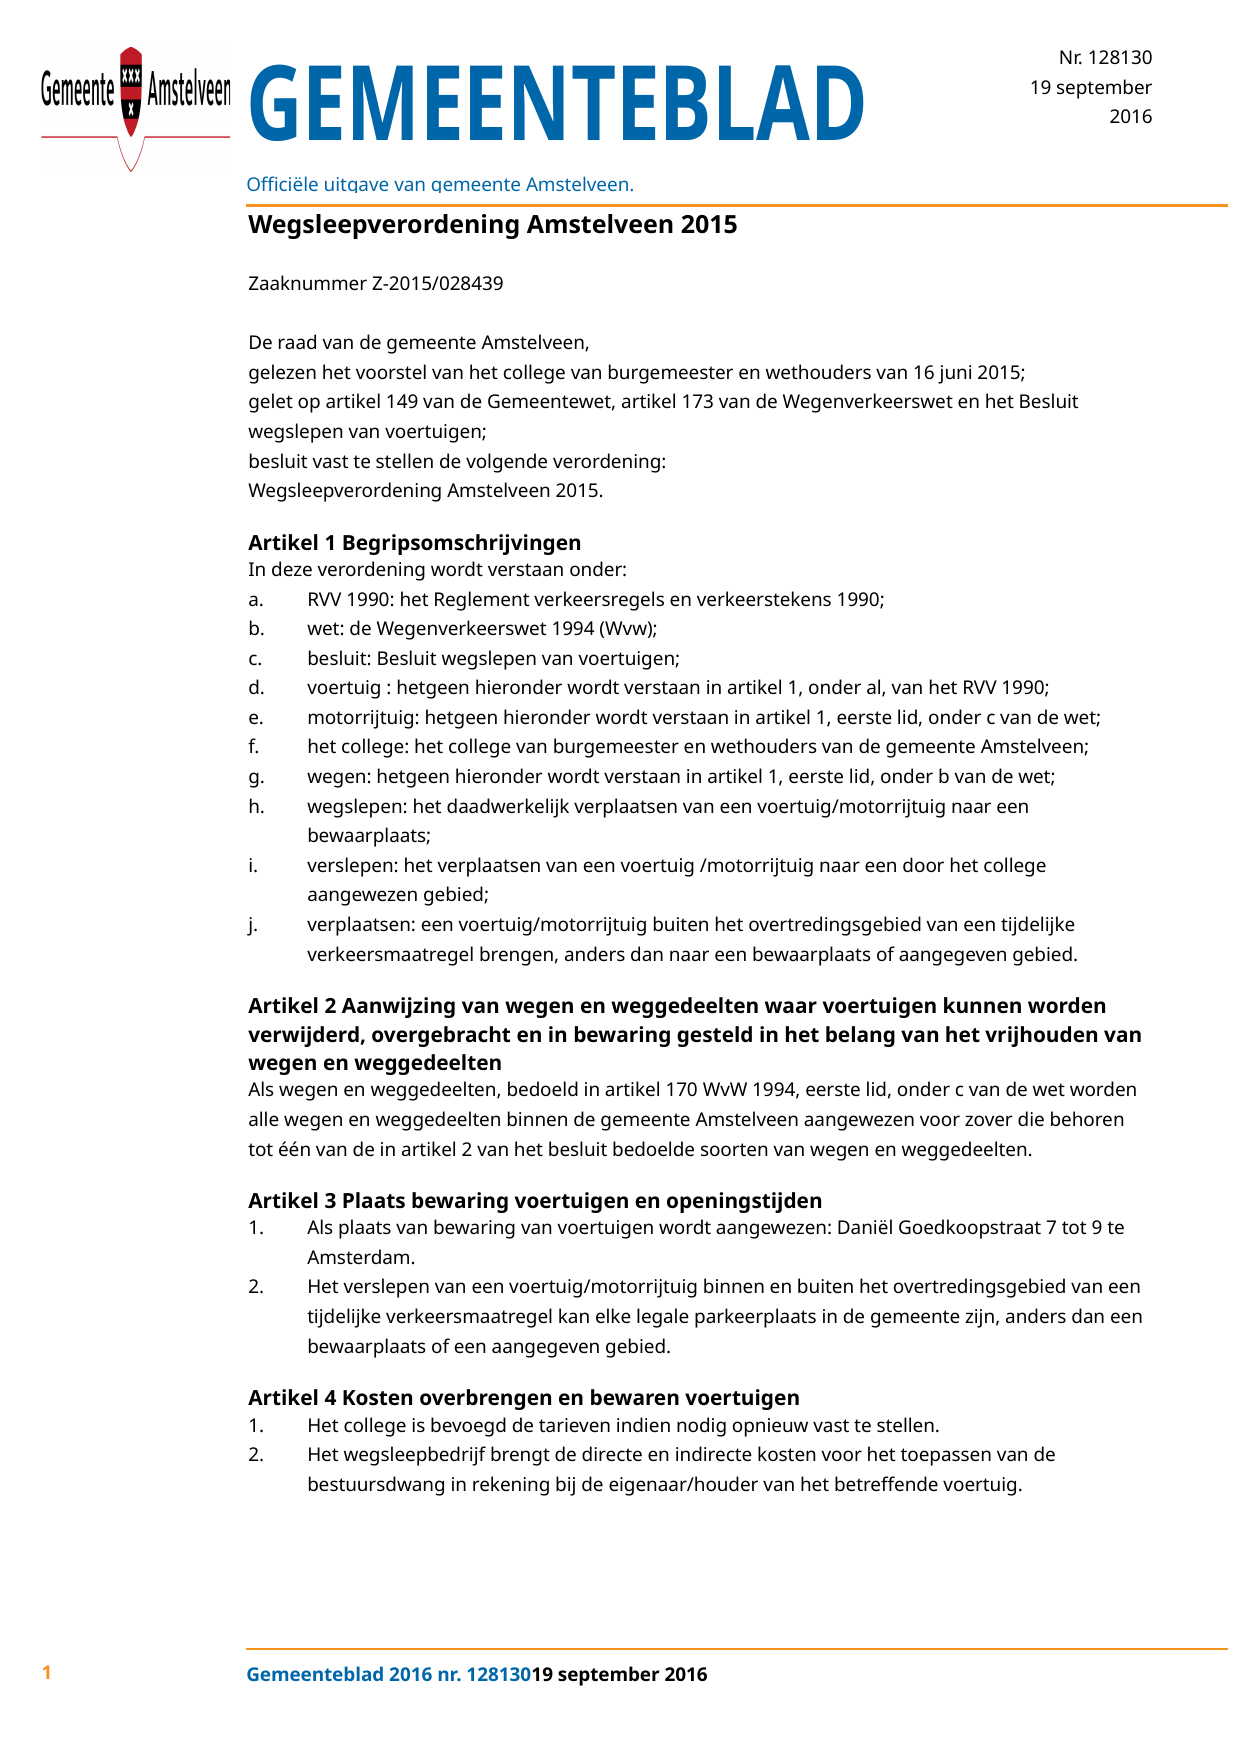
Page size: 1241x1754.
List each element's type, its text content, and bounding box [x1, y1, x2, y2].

list Het wegsleepbedrijf brengt de directe en indirecte kosten voor het toepassen van de bestuursdwang in rekening bij de eigenaar/houder van het betreffende voertuig. [248, 1441, 1152, 1497]
text In deze verordening wordt verstaan onder: [248, 556, 1152, 582]
picture [41, 47, 231, 172]
text gelezen het voorstel van het college van burgemeester en wethouders van 16 juni 2015; [248, 359, 1152, 385]
list Het verslepen van een voertuig/motorrijtuig binnen en buiten het overtredingsgebied van een tijdelijke verkeersmaatregel kan elke legale parkeerplaats in de gemeente zijn, anders dan een bewaarplaats of een aangegeven gebied. [248, 1274, 1152, 1359]
list Het college is bevoegd de tarieven indien nodig opnieuw vast te stellen. [248, 1412, 1152, 1437]
text gelet op artikel 149 van de Gemeentewet, artikel 173 van de Wegenverkeerswet en het Besluit wegslepen van voertuigen; [248, 389, 1152, 444]
list Als plaats van bewaring van voertuigen wordt aangewezen: Daniël Goedkoopstraat 7 tot 9 te Amsterdam. [248, 1214, 1152, 1270]
text Artikel 2 Aanwijzing van wegen en weggedeelten waar voertuigen kunnen worden verwijderd, overgebracht en in bewaring gesteld in het belang van het vrijhouden van wegen en weggedeelten [248, 991, 1152, 1077]
text Artikel 1 Begripsomschrijvingen [248, 528, 1152, 556]
list RVV 1990: het Reglement verkeersregels en verkeerstekens 1990; [248, 586, 1152, 612]
list besluit: Besluit wegslepen van voertuigen; [248, 645, 1152, 671]
text Als wegen en weggedeelten, bedoeld in artikel 170 WvW 1994, eerste lid, onder c van de wet worden alle wegen en weggedeelten binnen de gemeente Amstelveen aangewezen voor zover die behoren tot één van de in artikel 2 van het besluit bedoelde soorten van wegen en weggedeelten. [248, 1077, 1152, 1161]
text Zaaknummer Z-2015/028439 [248, 270, 1152, 296]
list verslepen: het verplaatsen van een voertuig /motorrijtuig naar een door het college aangewezen gebied; [248, 852, 1152, 907]
text Wegsleepverordening Amstelveen 2015. [248, 477, 1152, 503]
text Artikel 3 Plaats bewaring voertuigen en openingstijden [248, 1186, 1152, 1214]
list voertuig : hetgeen hieronder wordt verstaan in artikel 1, onder al, van het RVV 1990; [248, 674, 1152, 700]
list motorrijtuig: hetgeen hieronder wordt verstaan in artikel 1, eerste lid, onder c van de wet; [248, 704, 1152, 730]
list wegen: hetgeen hieronder wordt verstaan in artikel 1, eerste lid, onder b van de wet; [248, 763, 1152, 789]
text De raad van de gemeente Amstelveen, [248, 329, 1152, 355]
text Artikel 4 Kosten overbrengen en bewaren voertuigen [248, 1383, 1152, 1412]
list verplaatsen: een voertuig/motorrijtuig buiten het overtredingsgebied van een tijdelijke verkeersmaatregel brengen, anders dan naar een bewaarplaats of aangegeven gebied. [248, 911, 1152, 967]
text besluit vast te stellen de volgende verordening: [248, 448, 1152, 473]
list het college: het college van burgemeester en wethouders van de gemeente Amstelveen; [248, 734, 1152, 759]
text Wegsleepverordening Amstelveen 2015 [248, 207, 1152, 241]
list wegslepen: het daadwerkelijk verplaatsen van een voertuig/motorrijtuig naar een bewaarplaats; [248, 793, 1152, 848]
list wet: de Wegenverkeerswet 1994 (Wvw); [248, 615, 1152, 641]
